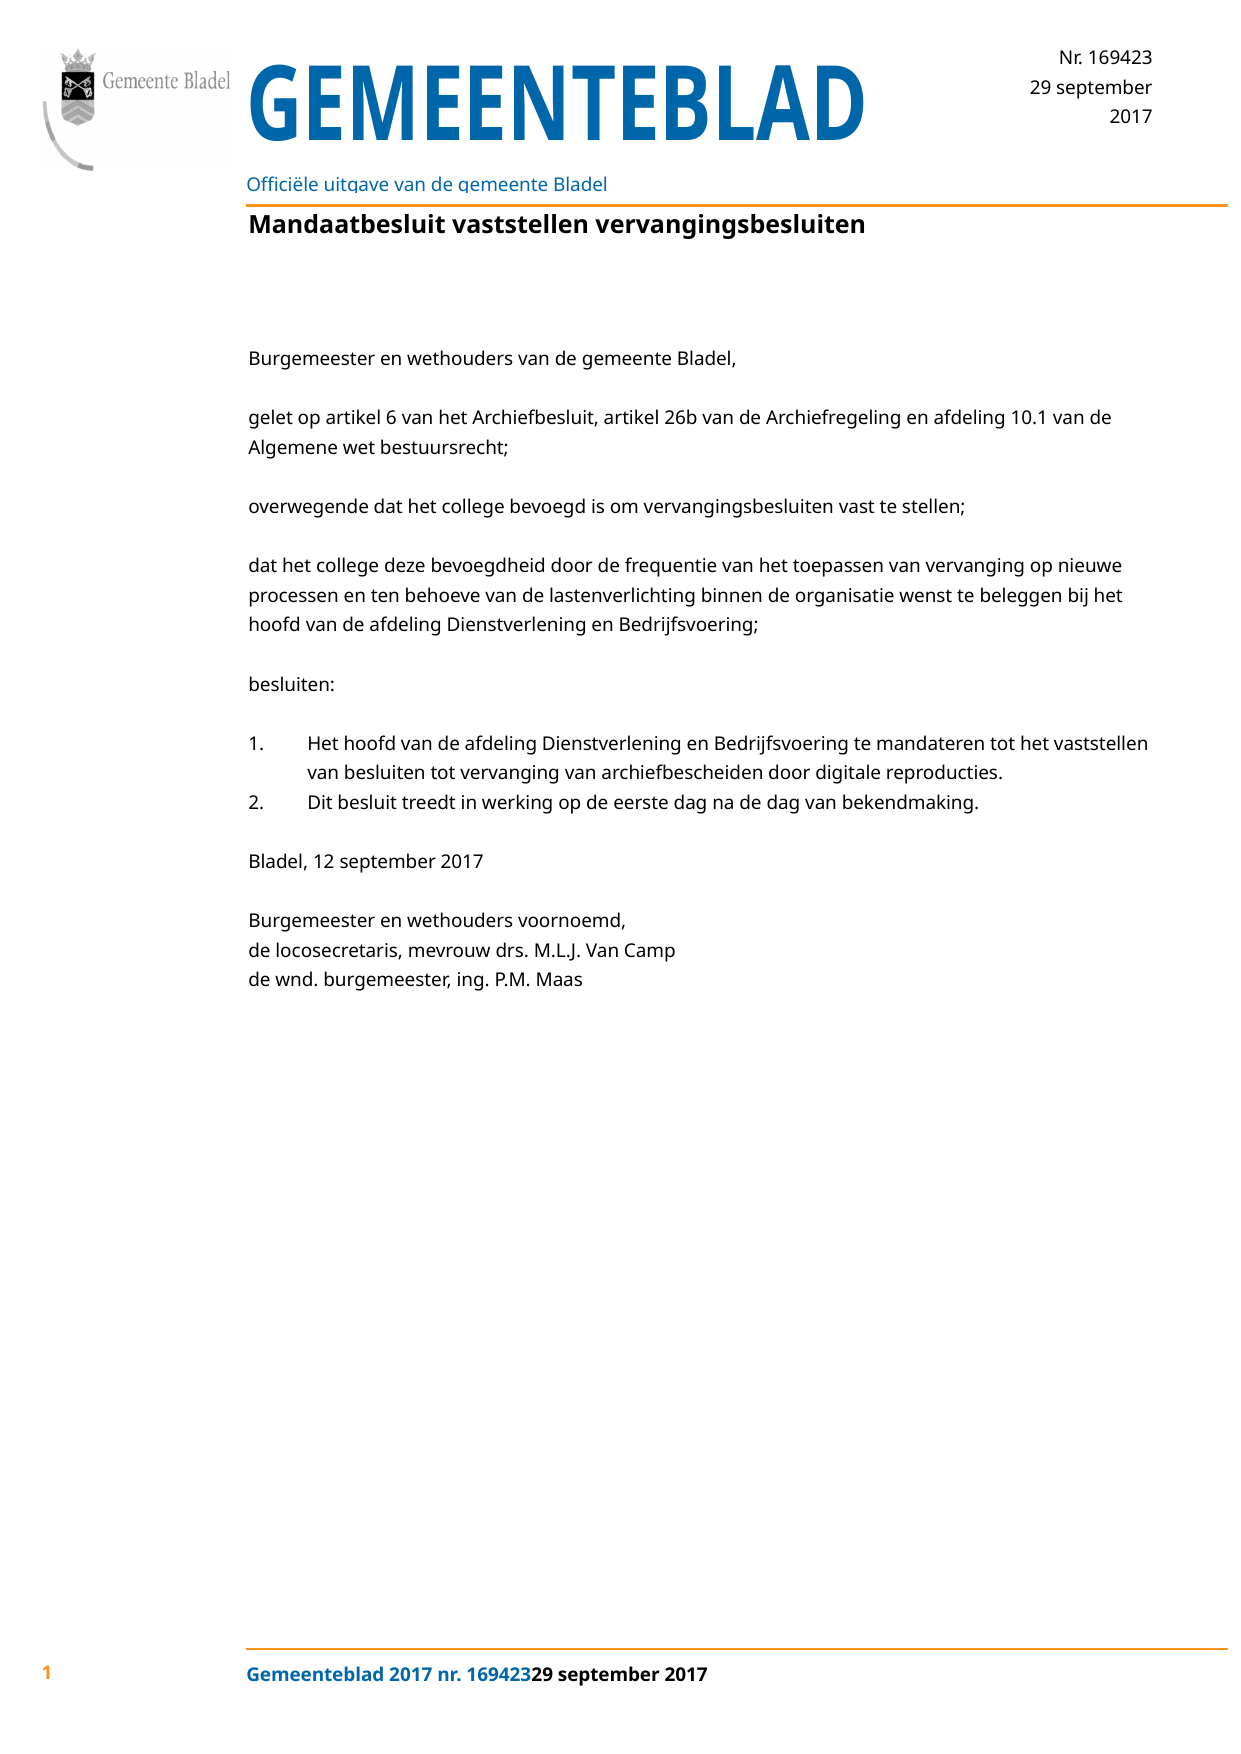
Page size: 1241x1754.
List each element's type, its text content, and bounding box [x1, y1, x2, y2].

text overwegende dat het college bevoegd is om vervangingsbesluiten vast te stellen; [248, 493, 1152, 519]
list Het hoofd van de afdeling Dienstverlening en Bedrijfsvoering te mandateren tot het vaststellen van besluiten tot vervanging van archiefbescheiden door digitale reproducties. [248, 730, 1152, 785]
text Burgemeester en wethouders voornoemd, [248, 907, 1152, 933]
text Mandaatbesluit vaststellen vervangingsbesluiten [248, 207, 1152, 241]
text Bladel, 12 september 2017 [248, 848, 1152, 874]
picture [41, 47, 231, 172]
text de locosecretaris, mevrouw drs. M.L.J. Van Camp [248, 937, 1152, 963]
text besluiten: [248, 671, 1152, 696]
text dat het college deze bevoegdheid door de frequentie van het toepassen van vervanging op nieuwe processen en ten behoeve van de lastenverlichting binnen de organisatie wenst te beleggen bij het hoofd van de afdeling Dienstverlening en Bedrijfsvoering; [248, 552, 1152, 637]
text Burgemeester en wethouders van de gemeente Bladel, [248, 345, 1152, 371]
text de wnd. burgemeester, ing. P.M. Maas [248, 967, 1152, 992]
list Dit besluit treedt in werking op de eerste dag na de dag van bekendmaking. [248, 789, 1152, 815]
text gelet op artikel 6 van het Archiefbesluit, artikel 26b van de Archiefregeling en afdeling 10.1 van de Algemene wet bestuursrecht; [248, 404, 1152, 460]
